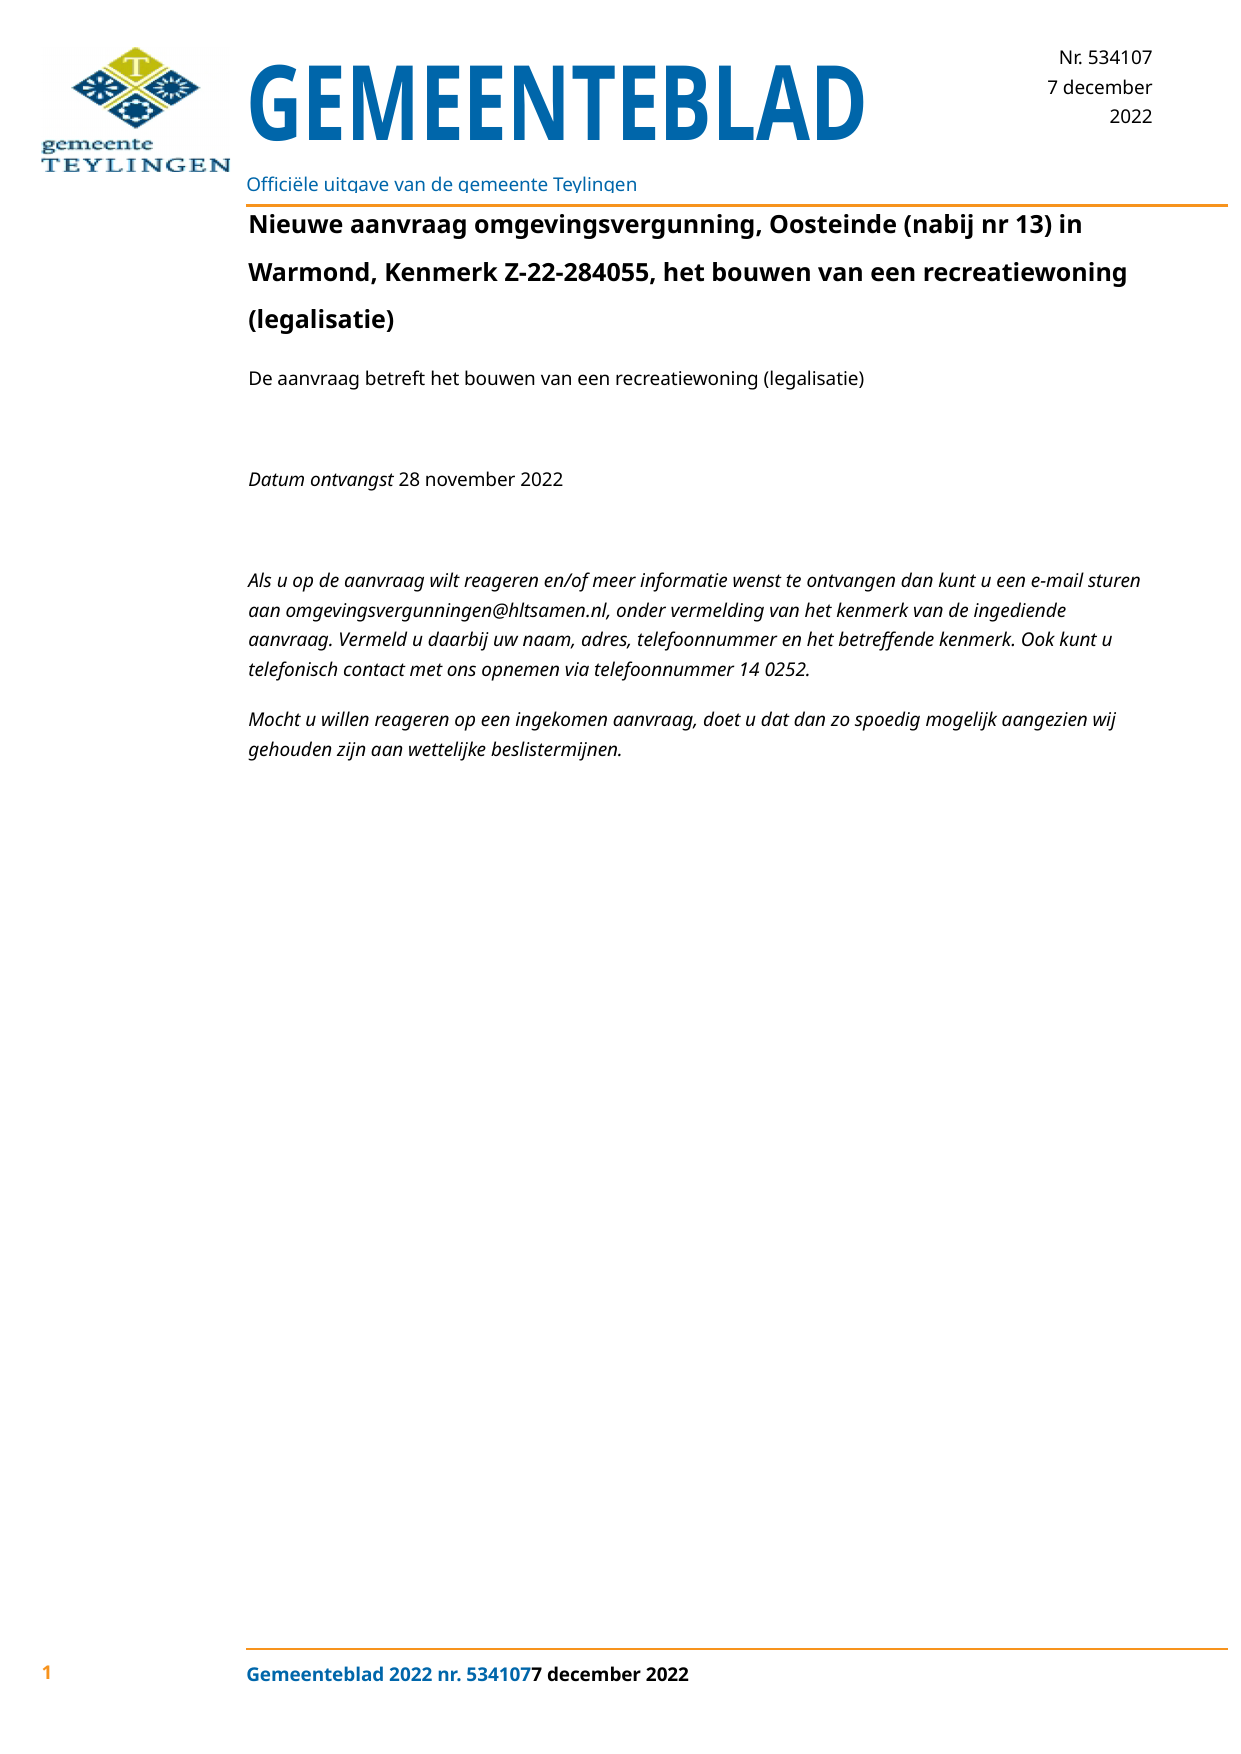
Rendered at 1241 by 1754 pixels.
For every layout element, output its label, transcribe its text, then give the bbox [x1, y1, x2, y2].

text De aanvraag betreft het bouwen van een recreatiewoning (legalisatie) [248, 366, 1152, 391]
text Als u op de aanvraag wilt reageren en/of meer informatie wenst te ontvangen dan kunt u een e-mail sturen aan omgevingsvergunningen@hltsamen.nl, onder vermelding van het kenmerk van de ingediende aanvraag. Vermeld u daarbij uw naam, adres, telefoonnummer en het betreffende kenmerk. Ook kunt u telefonisch contact met ons opnemen via telefoonnummer 14 0252. [248, 567, 1152, 682]
text Mocht u willen reageren op een ingekomen aanvraag, doet u dat dan zo spoedig mogelijk aangezien wij gehouden zijn aan wettelijke beslistermijnen. [248, 706, 1152, 762]
text Datum ontvangst 28 november 2022 [248, 466, 1152, 492]
text Nieuwe aanvraag omgevingsvergunning, Oosteinde (nabij nr 13) in Warmond, Kenmerk Z-22-284055, het bouwen van een recreatiewoning (legalisatie) [248, 207, 1152, 336]
picture [41, 47, 231, 172]
